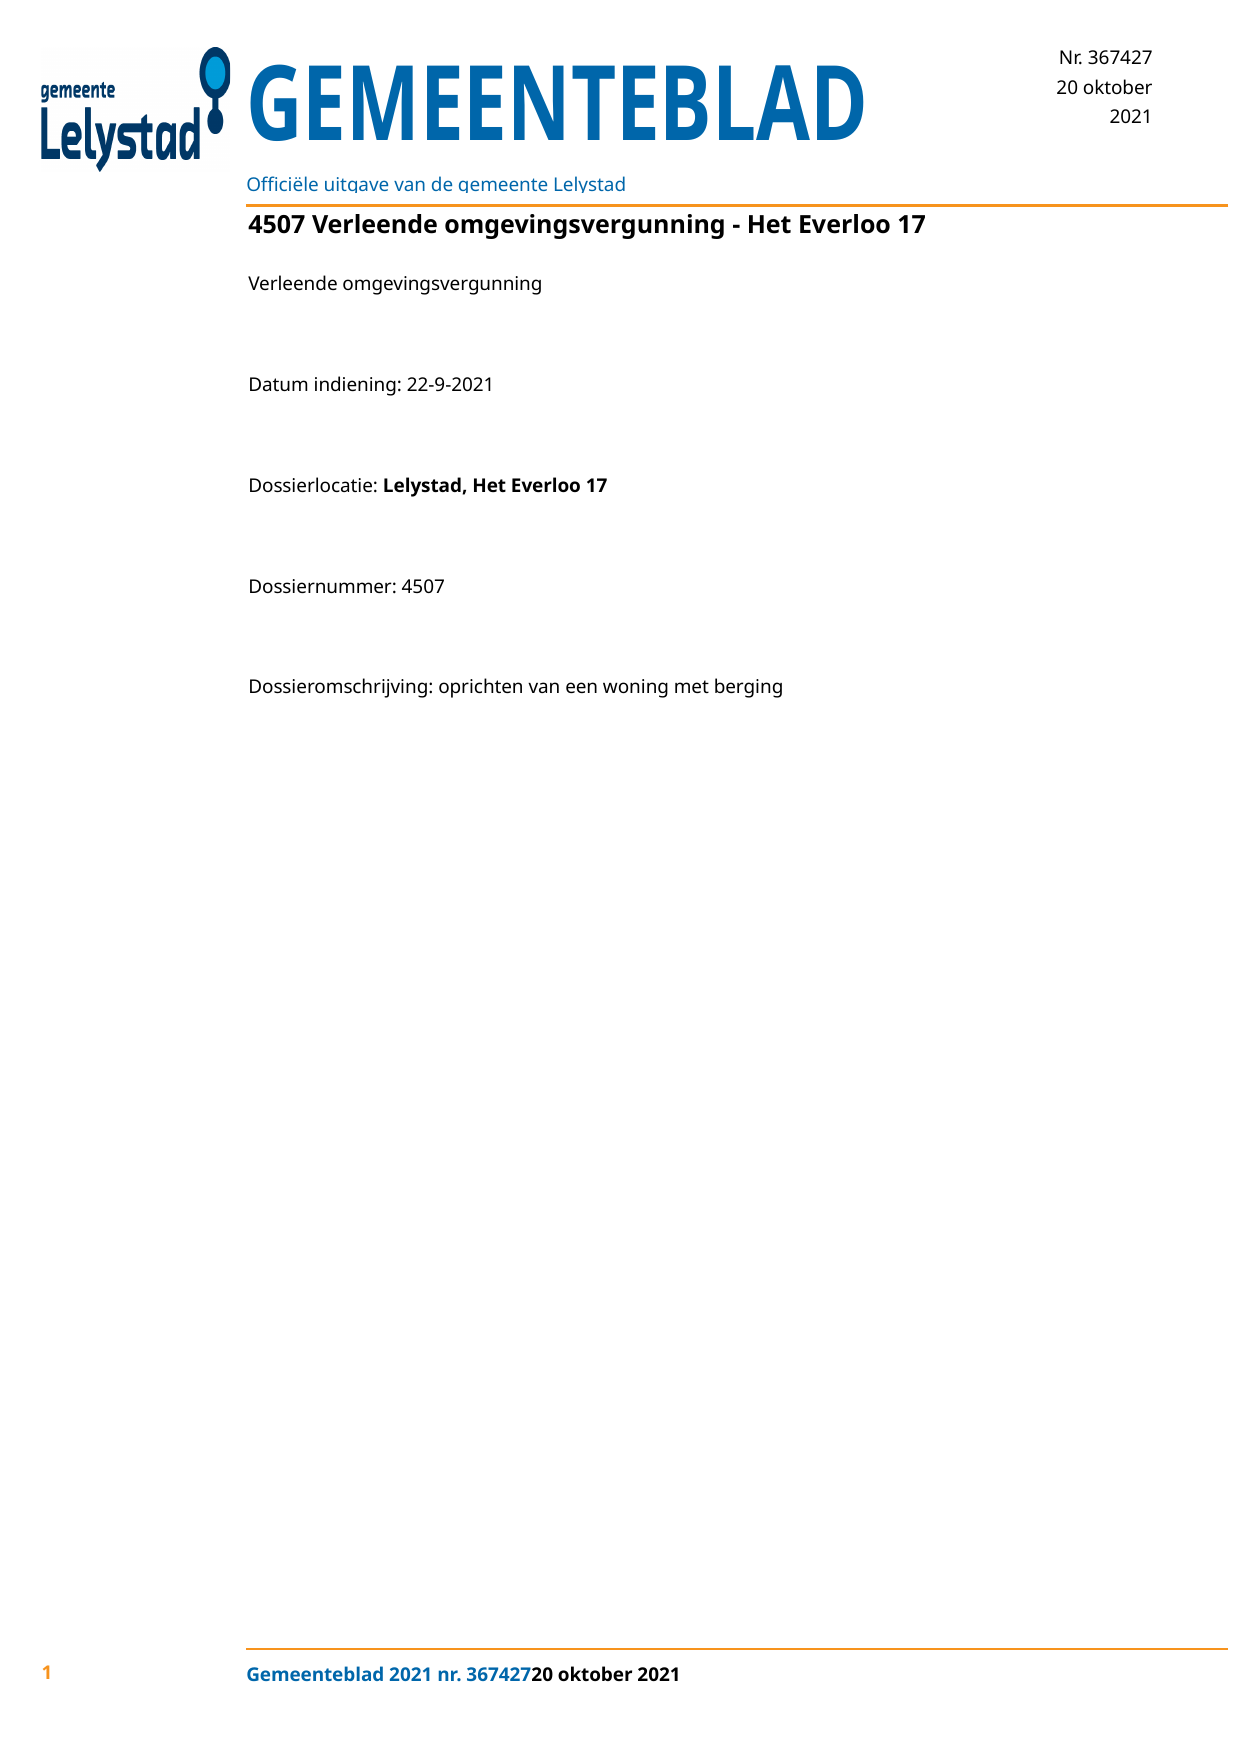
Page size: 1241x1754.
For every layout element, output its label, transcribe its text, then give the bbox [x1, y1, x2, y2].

text 4507 Verleende omgevingsvergunning - Het Everloo 17 [248, 207, 1152, 241]
text Verleende omgevingsvergunning [248, 270, 1152, 296]
text Datum indiening: 22-9-2021 [248, 371, 1152, 397]
picture [41, 47, 231, 172]
text Dossiernummer: 4507 [248, 573, 1152, 598]
text Dossierlocatie: Lelystad, Het Everloo 17 [248, 472, 1152, 498]
text Dossieromschrijving: oprichten van een woning met berging [248, 674, 1152, 699]
